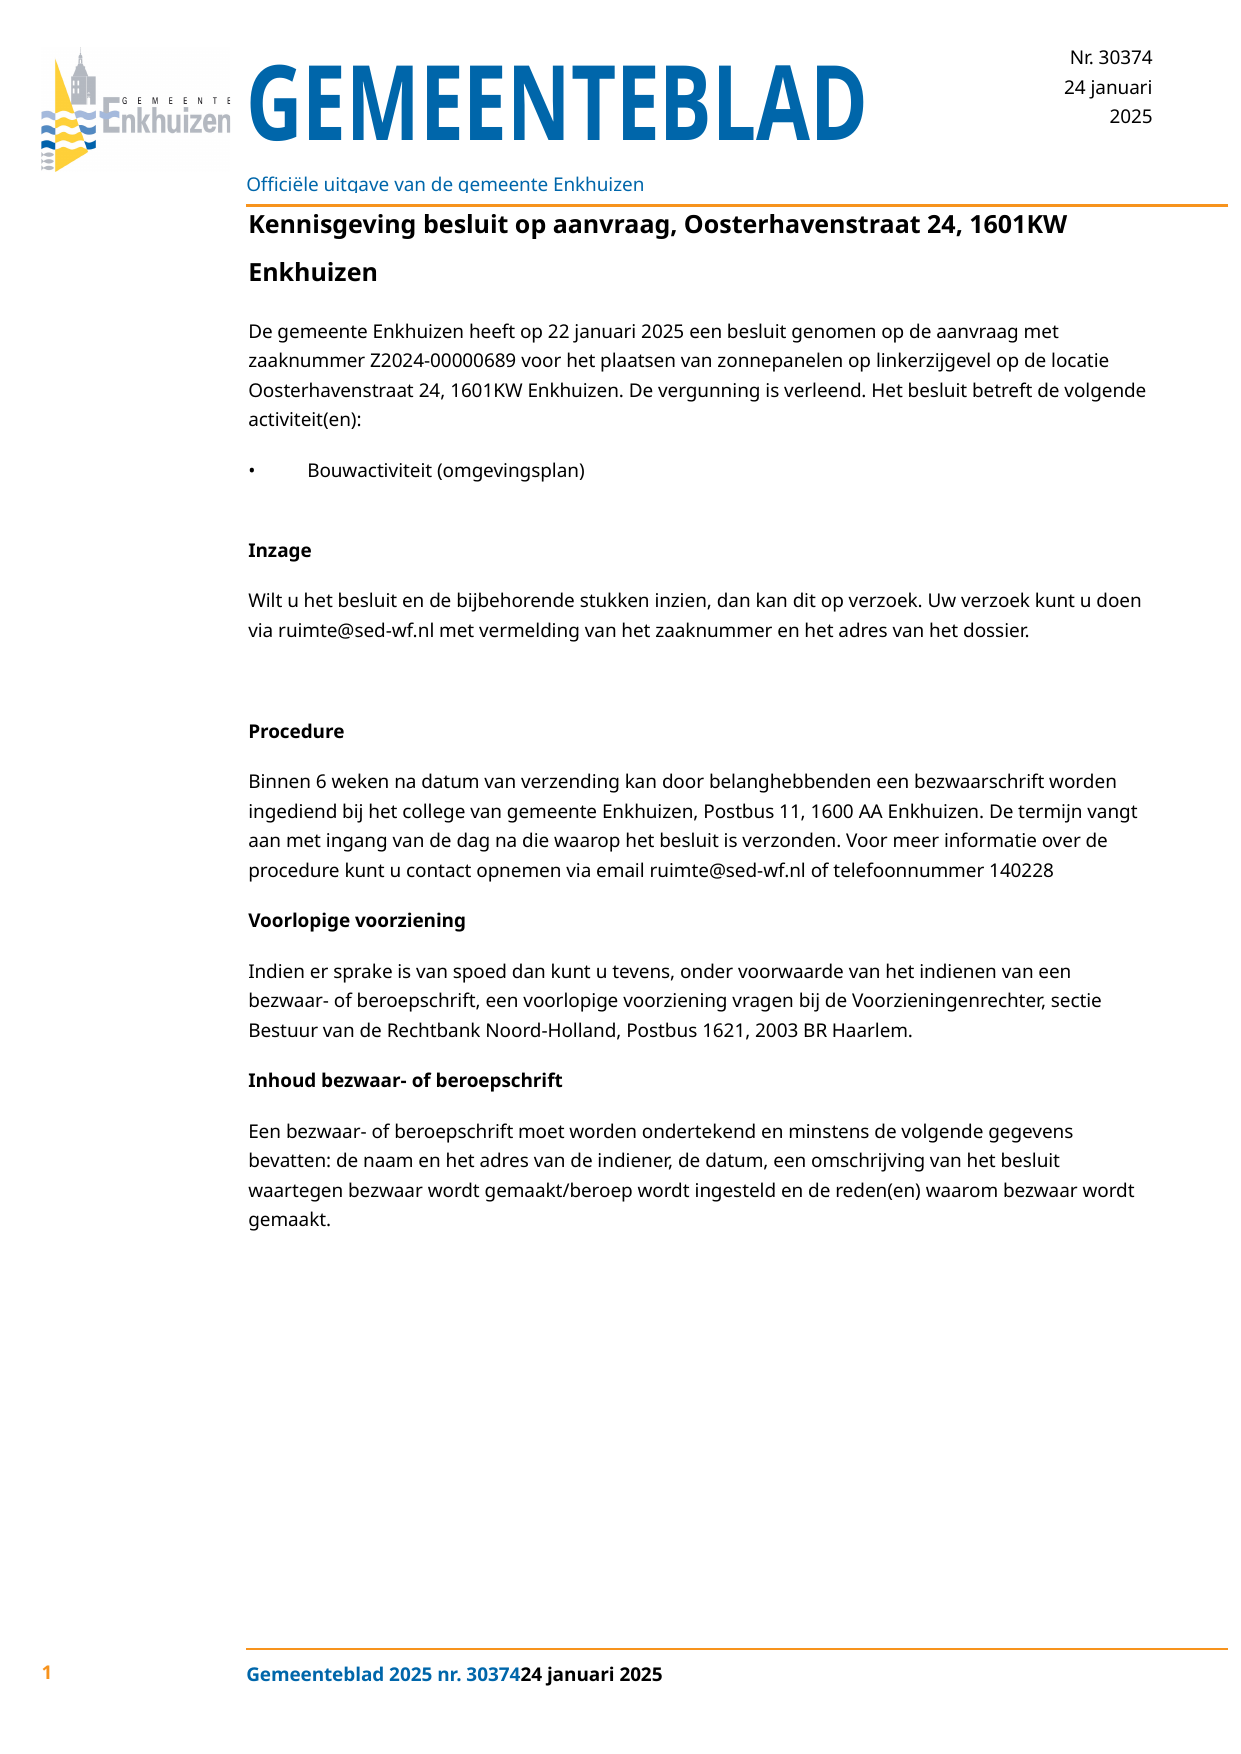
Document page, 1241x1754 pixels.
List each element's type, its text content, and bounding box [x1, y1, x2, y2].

picture [41, 47, 231, 172]
list Bouwactiviteit (omgevingsplan) [248, 457, 1152, 483]
text De gemeente Enkhuizen heeft op 22 januari 2025 een besluit genomen op de aanvraag met zaaknummer Z2024-00000689 voor het plaatsen van zonnepanelen op linkerzijgevel op de locatie Oosterhavenstraat 24, 1601KW Enkhuizen. De vergunning is verleend. Het besluit betreft de volgende activiteit(en): [248, 318, 1152, 432]
text Binnen 6 weken na datum van verzending kan door belanghebbenden een bezwaarschrift worden ingediend bij het college van gemeente Enkhuizen, Postbus 11, 1600 AA Enkhuizen. De termijn vangt aan met ingang van de dag na die waarop het besluit is verzonden. Voor meer informatie over de procedure kunt u contact opnemen via email ruimte@sed-wf.nl of telefoonnummer 140228 [248, 768, 1152, 883]
text Kennisgeving besluit op aanvraag, Oosterhavenstraat 24, 1601KW Enkhuizen [248, 207, 1152, 288]
text Voorlopige voorziening [248, 907, 1152, 933]
text Inzage [248, 537, 1152, 563]
text Een bezwaar- of beroepschrift moet worden ondertekend en minstens de volgende gegevens bevatten: de naam en het adres van de indiener, de datum, een omschrijving van het besluit waartegen bezwaar wordt gemaakt/beroep wordt ingesteld en de reden(en) waarom bezwaar wordt gemaakt. [248, 1118, 1152, 1232]
text Procedure [248, 718, 1152, 744]
text Wilt u het besluit en de bijbehorende stukken inzien, dan kan dit op verzoek. Uw verzoek kunt u doen via ruimte@sed-wf.nl met vermelding van het zaaknummer en het adres van het dossier. [248, 587, 1152, 643]
text Inhoud bezwaar- of beroepschrift [248, 1067, 1152, 1093]
text Indien er sprake is van spoed dan kunt u tevens, onder voorwaarde van het indienen van een bezwaar- of beroepschrift, een voorlopige voorziening vragen bij de Voorzieningenrechter, sectie Bestuur van de Rechtbank Noord-Holland, Postbus 1621, 2003 BR Haarlem. [248, 958, 1152, 1043]
